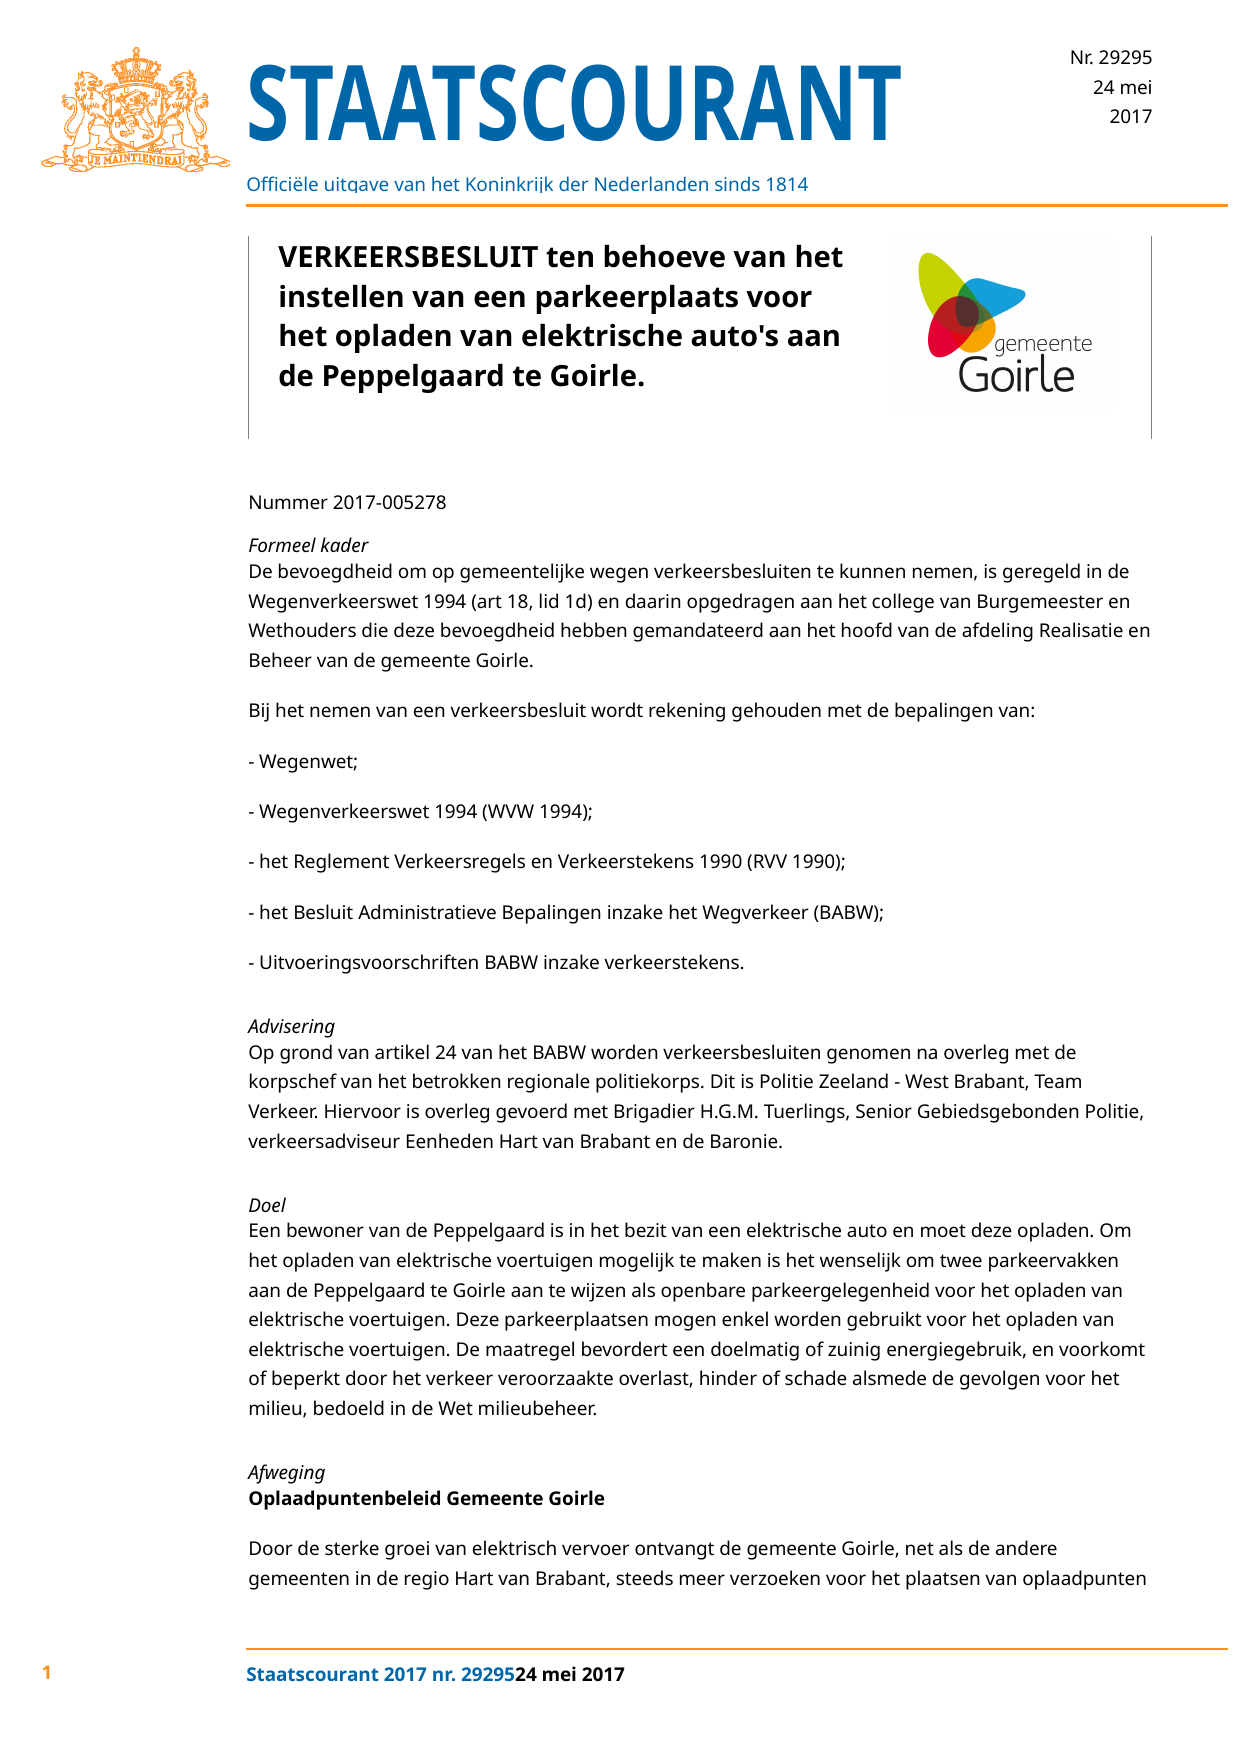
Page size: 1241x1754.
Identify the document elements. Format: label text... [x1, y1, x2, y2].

table_header [850, 414, 1151, 439]
text Nummer 2017-005278 [248, 489, 1152, 515]
text Advisering [248, 1013, 1152, 1039]
text Een bewoner van de Peppelgaard is in het bezit van een elektrische auto en moet deze opladen. Om het opladen van elektrische voertuigen mogelijk te maken is het wenselijk om twee parkeervakken aan de Peppelgaard te Goirle aan te wijzen als openbare parkeergelegenheid voor het opladen van elektrische voertuigen. Deze parkeerplaatsen mogen enkel worden gebruikt voor het opladen van elektrische voertuigen. De maatregel bevordert een doelmatig of zuinig energiegebruik, en voorkomt of beperkt door het verkeer veroorzaakte overlast, hinder of schade alsmede de gevolgen voor het milieu, bedoeld in de Wet milieubeheer. [248, 1218, 1152, 1421]
text Op grond van artikel 24 van het BABW worden verkeersbesluiten genomen na overleg met de korpschef van het betrokken regionale politiekorps. Dit is Politie Zeeland - West Brabant, Team Verkeer. Hiervoor is overleg gevoerd met Brigadier H.G.M. Tuerlings, Senior Gebiedsgebonden Politie, verkeersadviseur Eenheden Hart van Brabant en de Baronie. [248, 1039, 1152, 1154]
text Afweging [248, 1459, 1152, 1485]
picture [41, 47, 231, 172]
table_header [850, 236, 886, 413]
table_header VERKEERSBESLUIT ten behoeve van het instellen van een parkeerplaats voor het opladen van elektrische auto's aan de Peppelgaard te Goirle. [249, 236, 850, 439]
text Doel [248, 1192, 1152, 1218]
table_header [1116, 236, 1151, 413]
text - het Reglement Verkeersregels en Verkeerstekens 1990 (RVV 1990); [248, 849, 1152, 874]
text Door de sterke groei van elektrisch vervoer ontvangt de gemeente Goirle, net als de andere gemeenten in de regio Hart van Brabant, steeds meer verzoeken voor het plaatsen van oplaadpunten [248, 1535, 1152, 1591]
text De bevoegdheid om op gemeentelijke wegen verkeersbesluiten te kunnen nemen, is geregeld in de Wegenverkeerswet 1994 (art 18, lid 1d) en daarin opgedragen aan het college van Burgemeester en Wethouders die deze bevoegdheid hebben gemandateerd aan het hoofd van de afdeling Realisatie en Beheer van de gemeente Goirle. [248, 558, 1152, 673]
text - Wegenwet; [248, 748, 1152, 773]
text Oplaadpuntenbeleid Gemeente Goirle [248, 1485, 1152, 1511]
text Formeel kader [248, 532, 1152, 558]
text Bij het nemen van een verkeersbesluit wordt rekening gehouden met de bepalingen van: [248, 697, 1152, 723]
text - het Besluit Administratieve Bepalingen inzake het Wegverkeer (BABW); [248, 899, 1152, 925]
text - Wegenverkeerswet 1994 (WVW 1994); [248, 798, 1152, 824]
picture [886, 236, 1116, 414]
text - Uitvoeringsvoorschriften BABW inzake verkeerstekens. [248, 949, 1152, 975]
